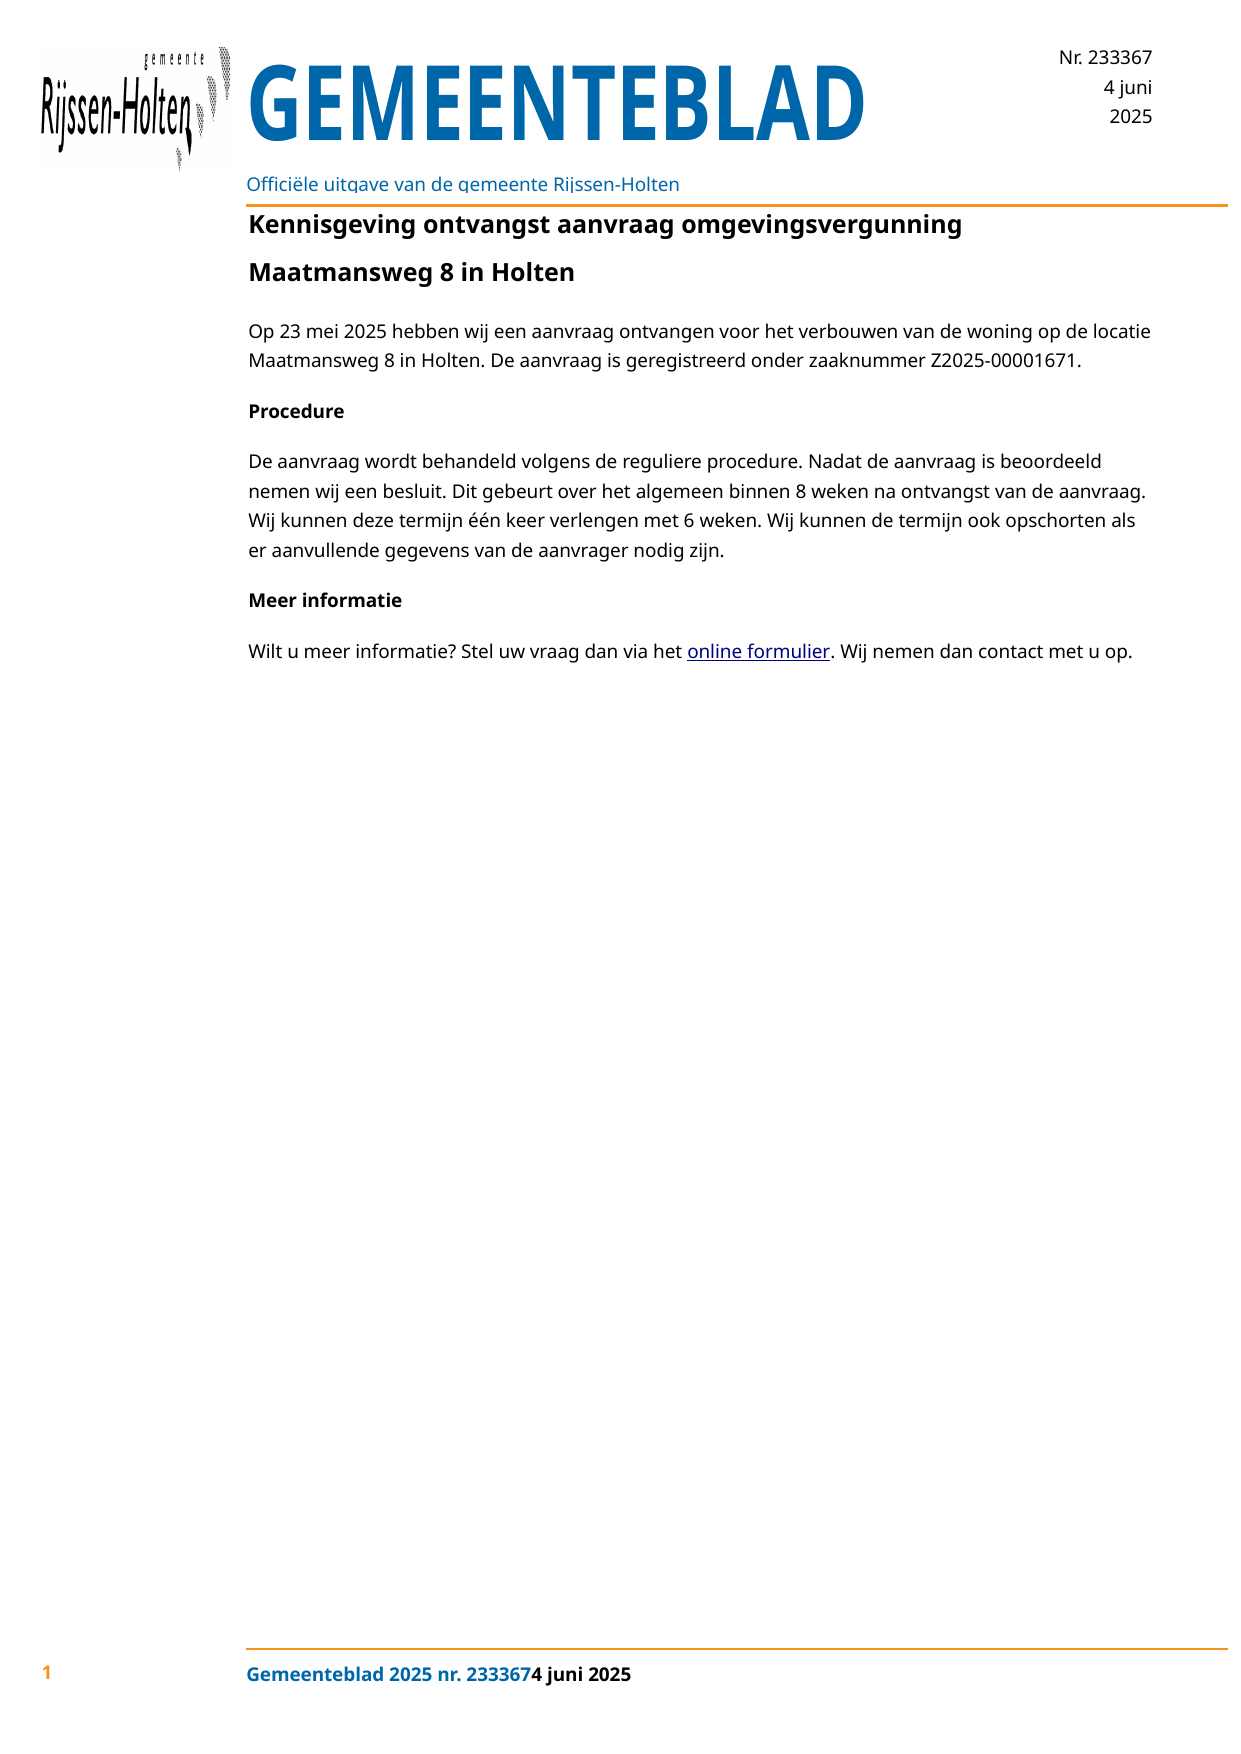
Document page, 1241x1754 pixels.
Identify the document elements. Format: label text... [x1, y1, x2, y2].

text Kennisgeving ontvangst aanvraag omgevingsvergunning Maatmansweg 8 in Holten [248, 207, 1152, 288]
text Wilt u meer informatie? Stel uw vraag dan via het online formulier. Wij nemen dan contact met u op. [248, 638, 1152, 664]
text Procedure [248, 398, 1152, 424]
text Meer informatie [248, 587, 1152, 613]
picture [41, 47, 231, 172]
text De aanvraag wordt behandeld volgens de reguliere procedure. Nadat de aanvraag is beoordeeld nemen wij een besluit. Dit gebeurt over het algemeen binnen 8 weken na ontvangst van de aanvraag. Wij kunnen deze termijn één keer verlengen met 6 weken. Wij kunnen de termijn ook opschorten als er aanvullende gegevens van de aanvrager nodig zijn. [248, 448, 1152, 563]
text Op 23 mei 2025 hebben wij een aanvraag ontvangen voor het verbouwen van de woning op de locatie Maatmansweg 8 in Holten. De aanvraag is geregistreerd onder zaaknummer Z2025-00001671. [248, 318, 1152, 373]
